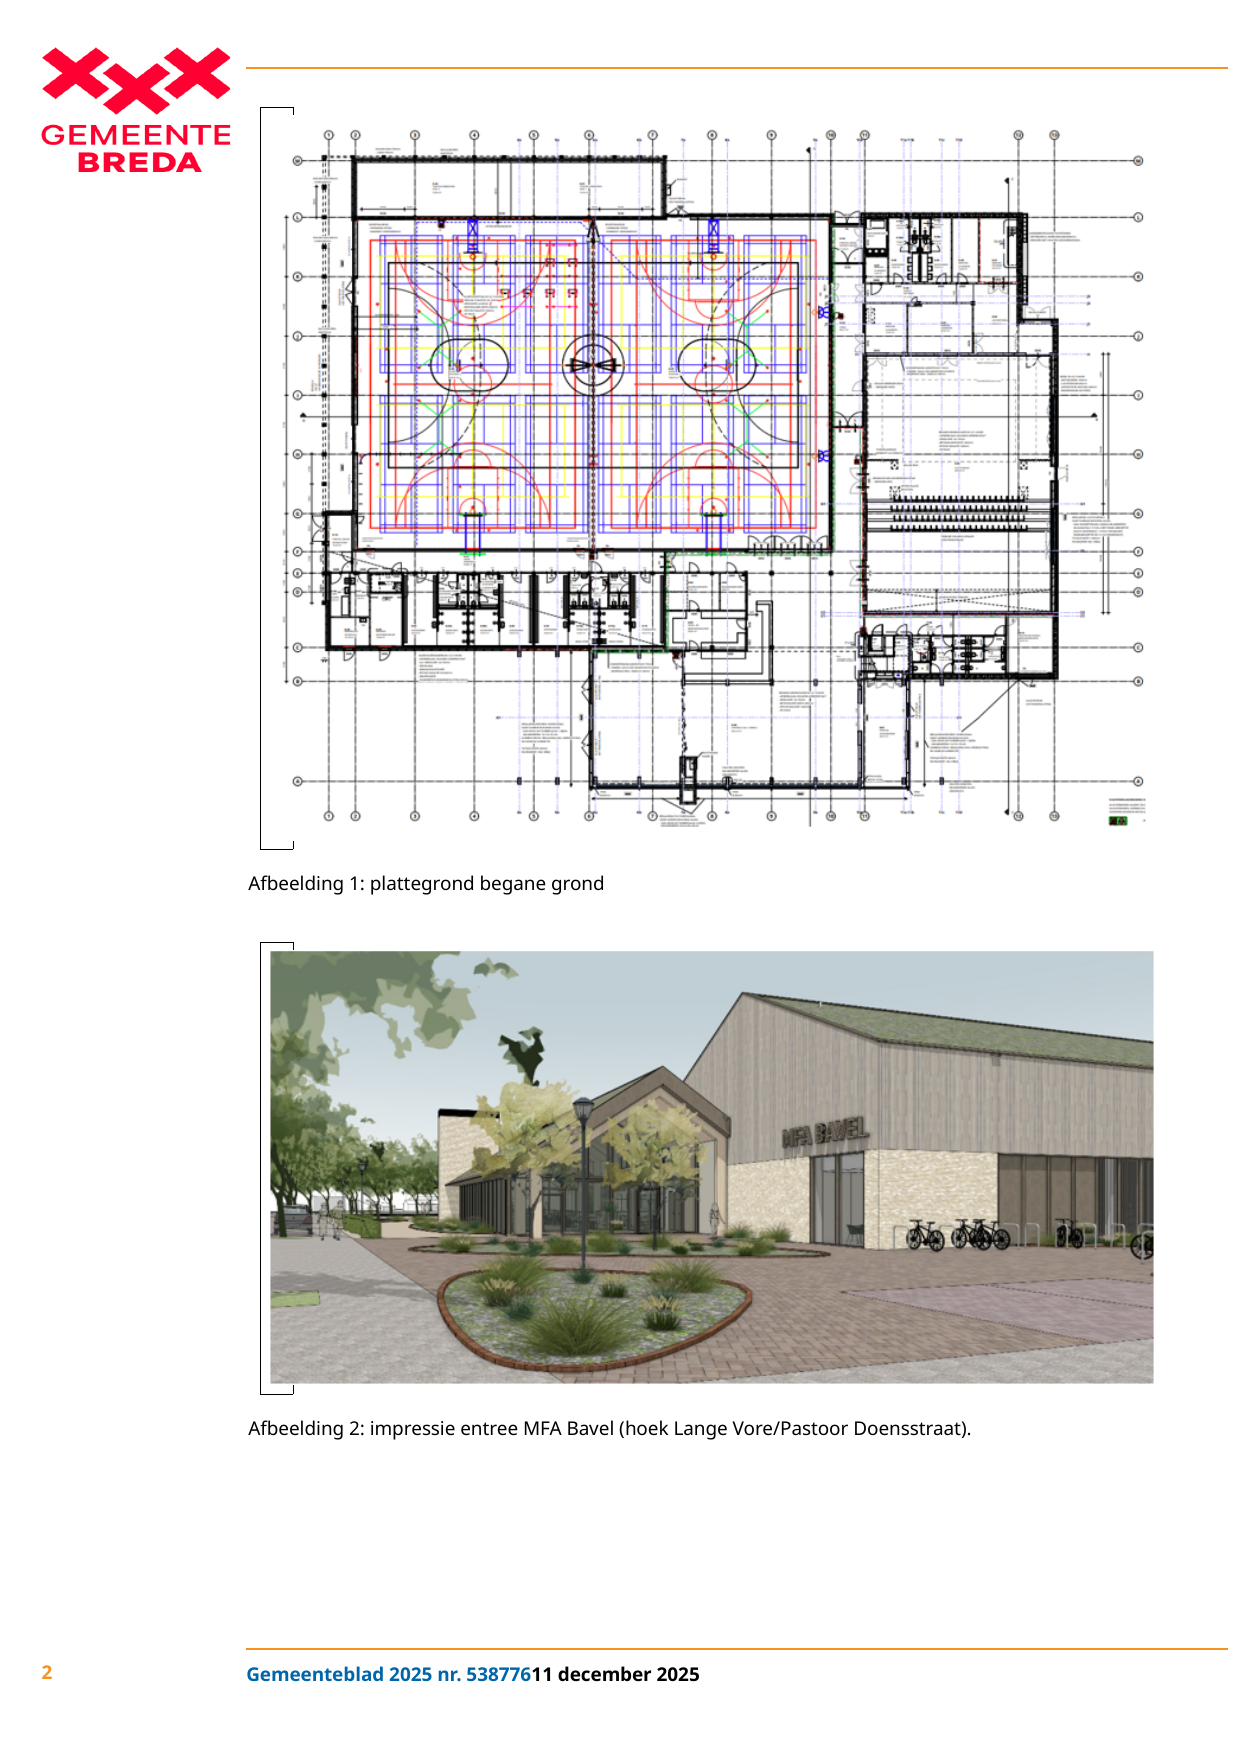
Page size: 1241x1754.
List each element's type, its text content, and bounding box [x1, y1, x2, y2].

picture [41, 47, 231, 172]
picture [268, 950, 1155, 1385]
picture [268, 115, 1155, 841]
text Afbeelding 1: plattegrond begane grond [248, 871, 1152, 896]
text Afbeelding 2: impressie entree MFA Bavel (hoek Lange Vore/Pastoor Doensstraat). [248, 1415, 1152, 1441]
